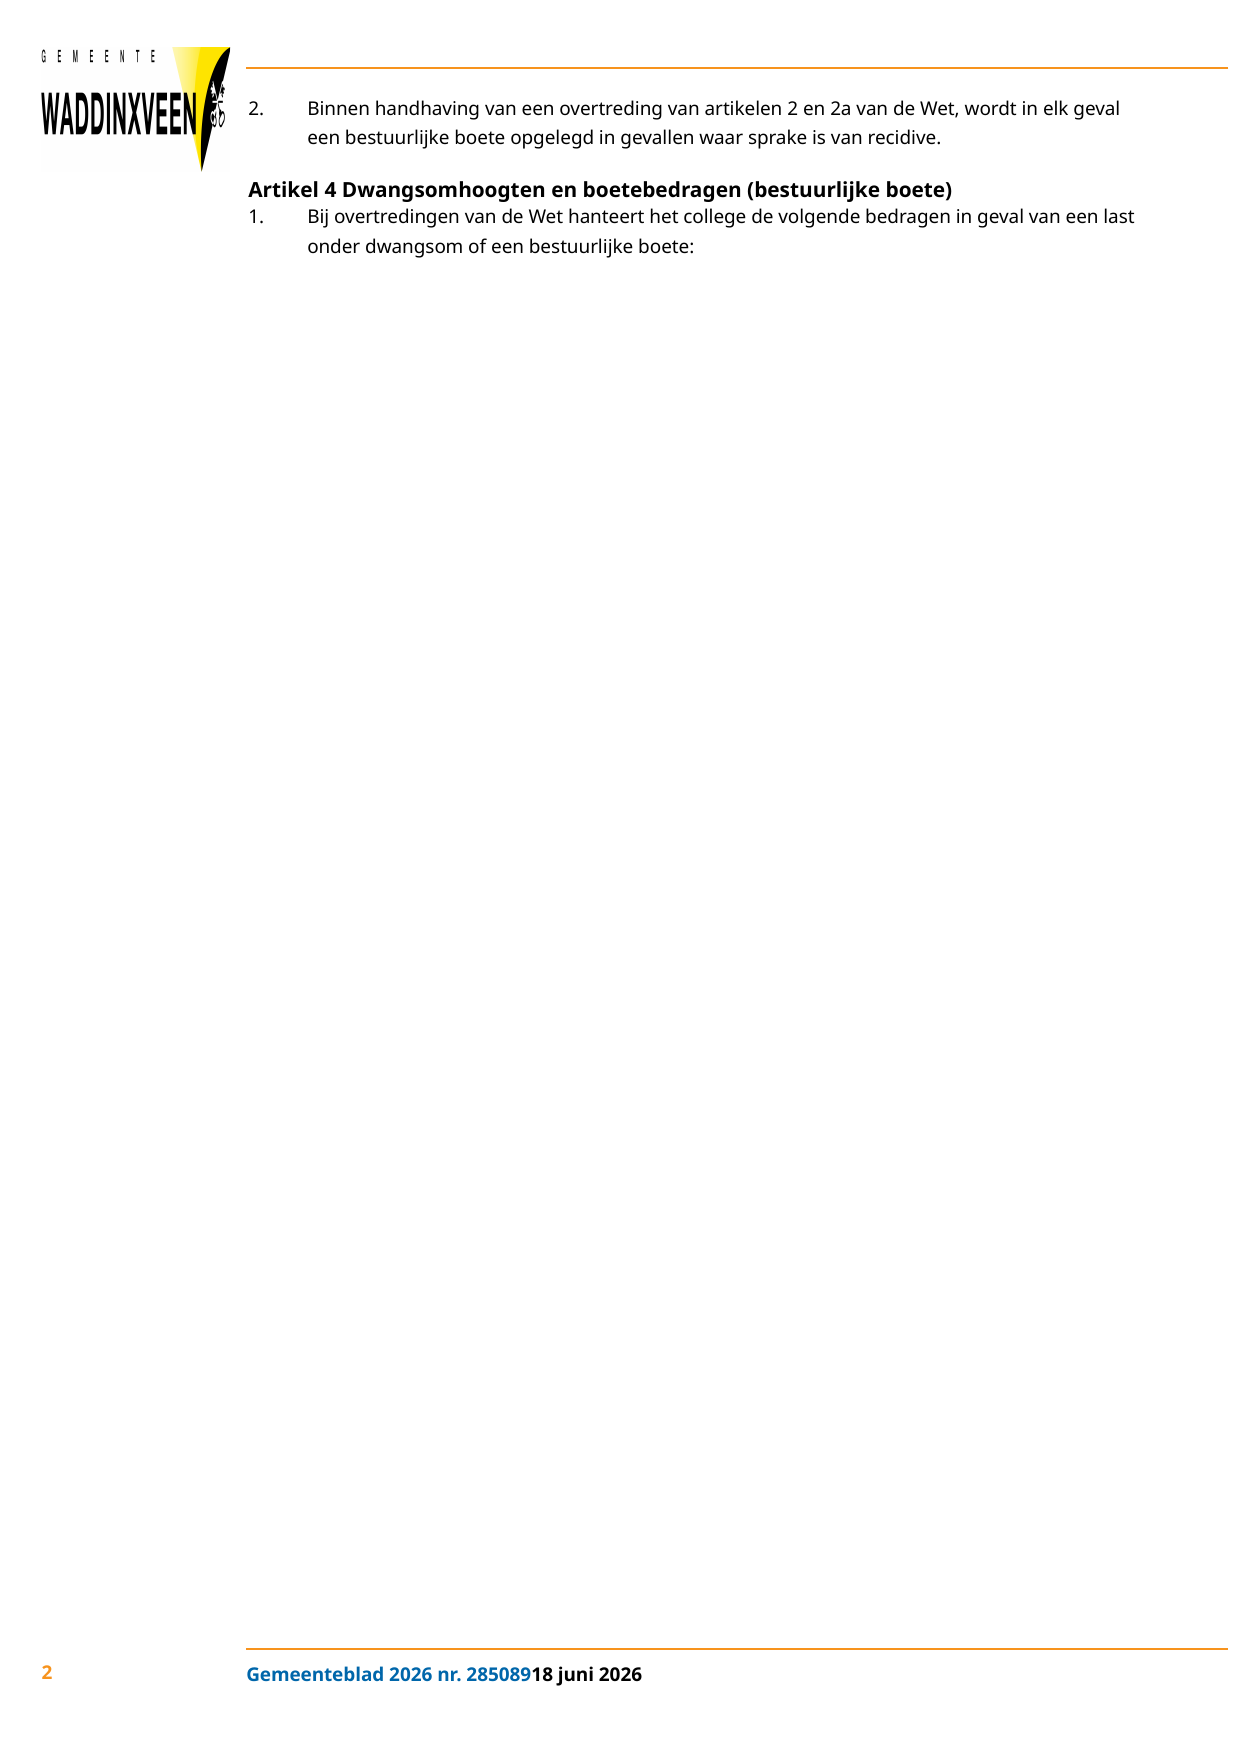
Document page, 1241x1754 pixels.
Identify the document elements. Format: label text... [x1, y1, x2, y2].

list Binnen handhaving van een overtreding van artikelen 2 en 2a van de Wet, wordt in elk geval een bestuurlijke boete opgelegd in gevallen waar sprake is van recidive. [248, 95, 1152, 150]
text Artikel 4 Dwangsomhoogten en boetebedragen (bestuurlijke boete) [248, 175, 1152, 203]
list Bij overtredingen van de Wet hanteert het college de volgende bedragen in geval van een last onder dwangsom of een bestuurlijke boete: [248, 203, 1152, 258]
picture [41, 47, 231, 172]
